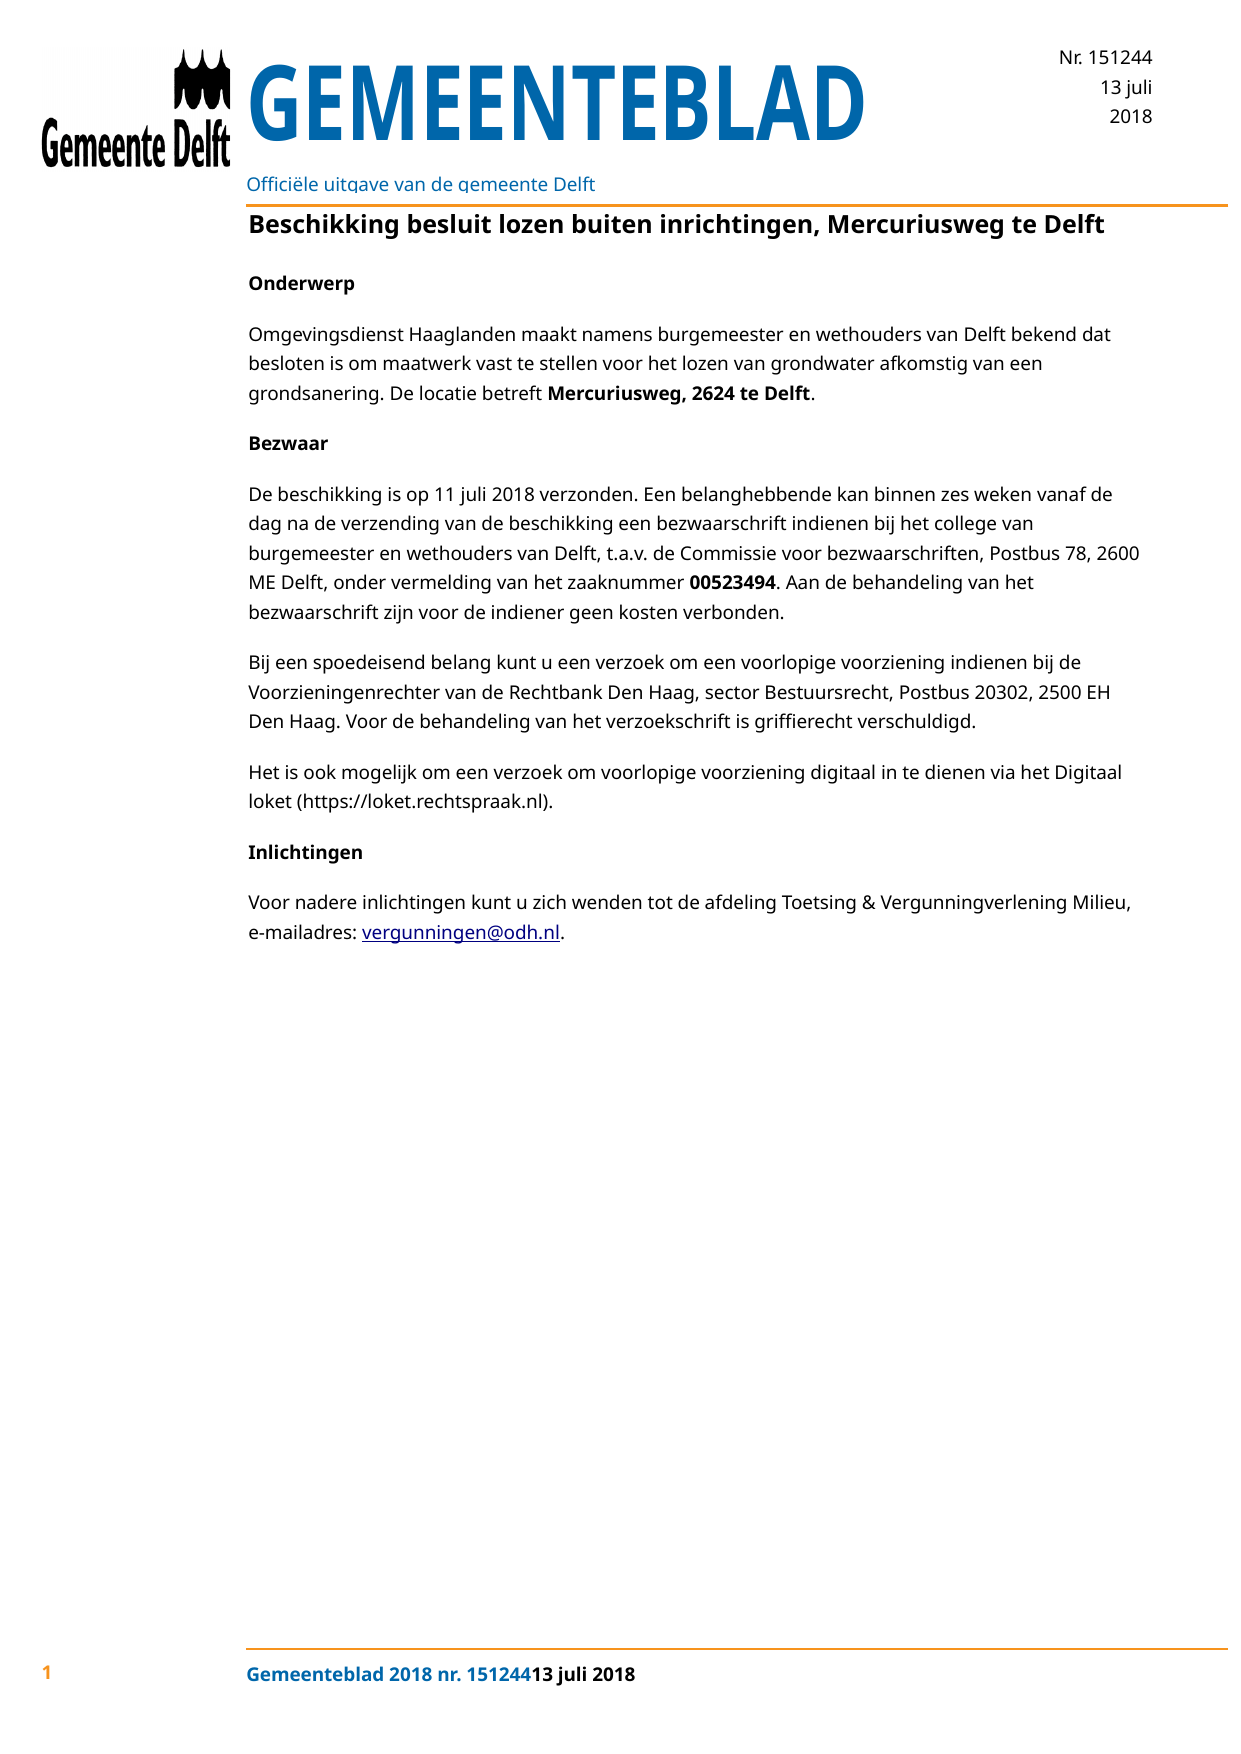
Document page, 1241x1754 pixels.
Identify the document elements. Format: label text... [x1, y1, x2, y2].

text De beschikking is op 11 juli 2018 verzonden. Een belanghebbende kan binnen zes weken vanaf de dag na de verzending van de beschikking een bezwaarschrift indienen bij het college van burgemeester en wethouders van Delft, t.a.v. de Commissie voor bezwaarschriften, Postbus 78, 2600 ME Delft, onder vermelding van het zaaknummer 00523494. Aan de behandeling van het bezwaarschrift zijn voor de indiener geen kosten verbonden. [248, 481, 1152, 625]
text Inlichtingen [248, 839, 1152, 865]
text Het is ook mogelijk om een verzoek om voorlopige voorziening digitaal in te dienen via het Digitaal loket (https://loket.rechtspraak.nl). [248, 759, 1152, 814]
text Omgevingsdienst Haaglanden maakt namens burgemeester en wethouders van Delft bekend dat besloten is om maatwerk vast te stellen voor het lozen van grondwater afkomstig van een grondsanering. De locatie betreft Mercuriusweg, 2624 te Delft. [248, 321, 1152, 406]
text Beschikking besluit lozen buiten inrichtingen, Mercuriusweg te Delft [248, 207, 1152, 241]
text Bezwaar [248, 430, 1152, 456]
text Bij een spoedeisend belang kunt u een verzoek om een voorlopige voorziening indienen bij de Voorzieningenrechter van de Rechtbank Den Haag, sector Bestuursrecht, Postbus 20302, 2500 EH Den Haag. Voor de behandeling van het verzoekschrift is griffierecht verschuldigd. [248, 649, 1152, 734]
text Onderwerp [248, 270, 1152, 296]
text Voor nadere inlichtingen kunt u zich wenden tot de afdeling Toetsing & Vergunningverlening Milieu, e-mailadres: vergunningen@odh.nl. [248, 889, 1152, 945]
picture [41, 47, 231, 172]
